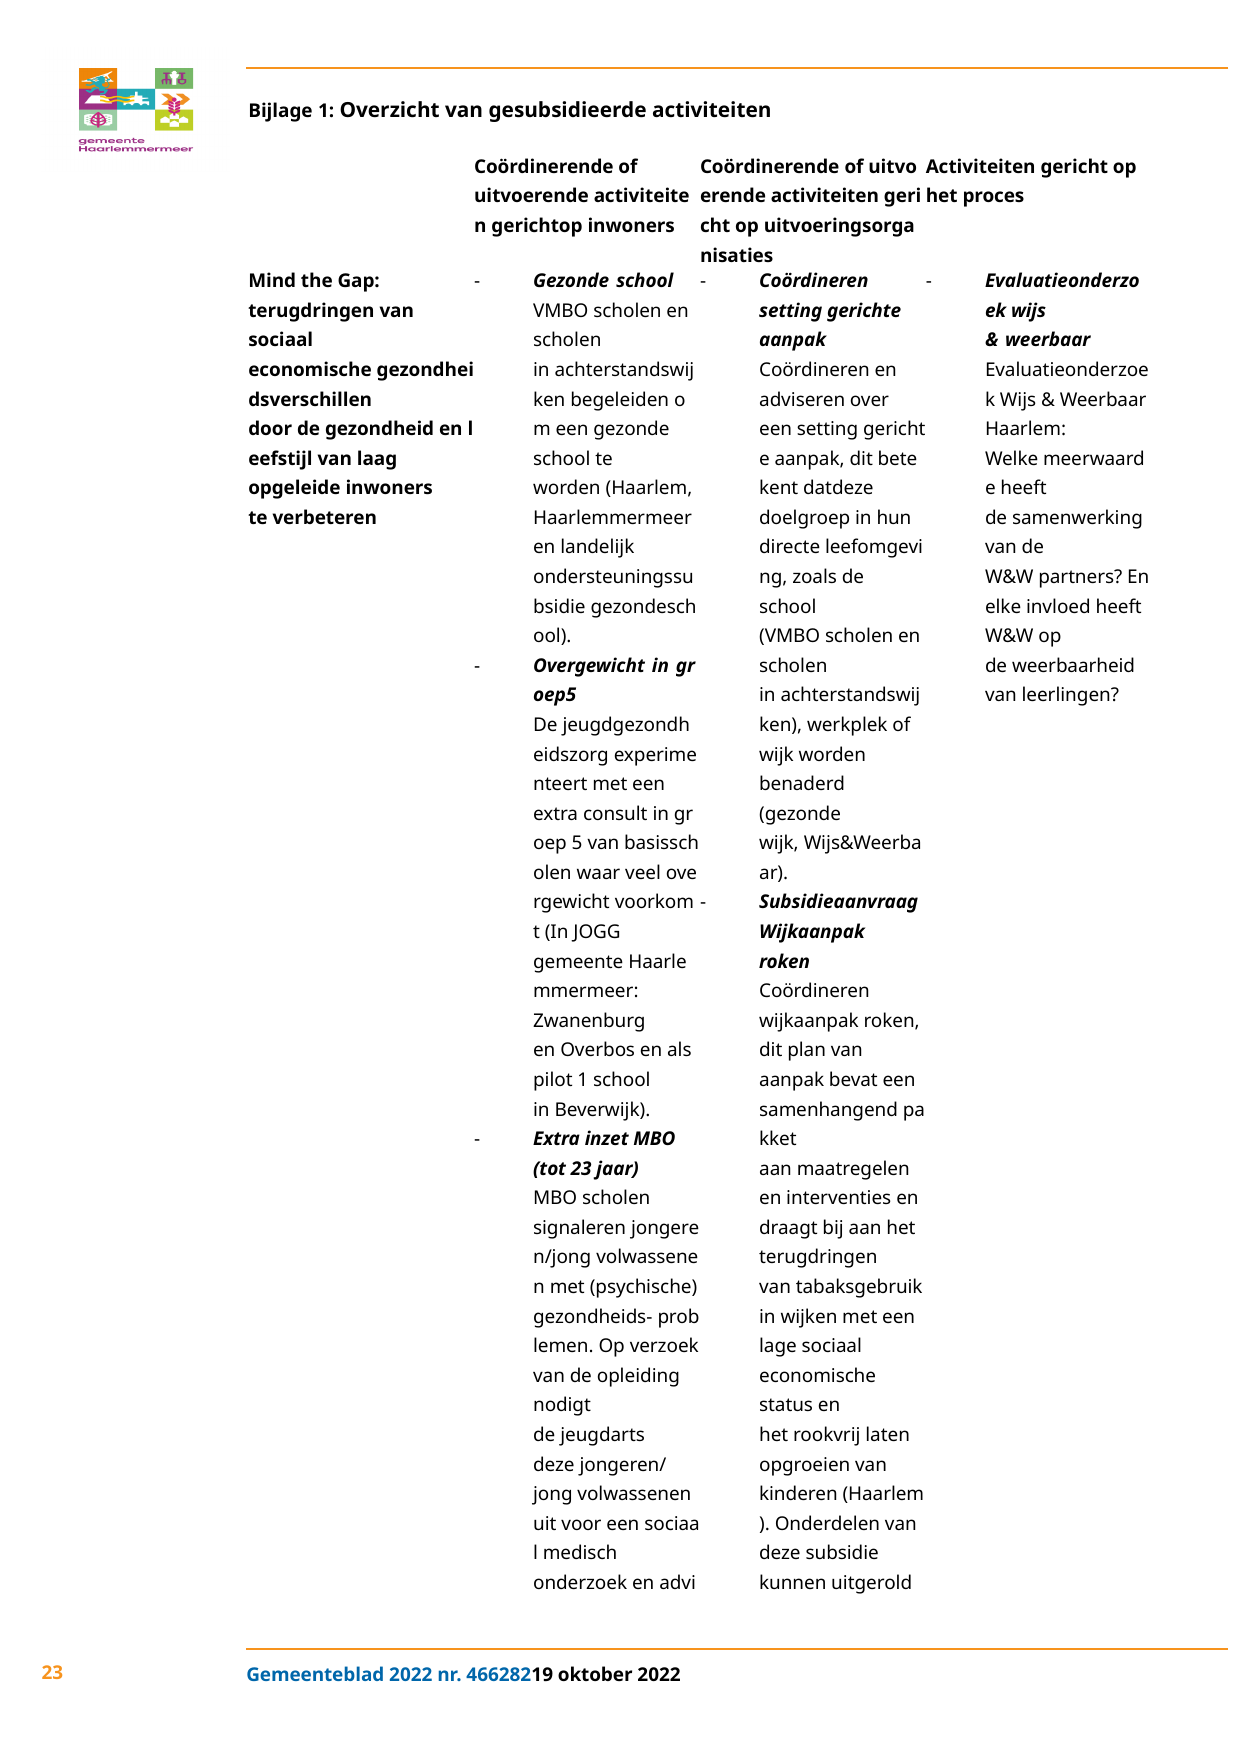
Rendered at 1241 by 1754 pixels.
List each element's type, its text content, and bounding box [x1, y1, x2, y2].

table_header Coördinerende of uitvoerende activiteiten gericht op uitvoeringsorganisaties [700, 153, 926, 267]
table_cell Gezonde school VMBO scholen en scholen in achterstandswijken begeleiden om een gezonde school te worden (Haarlem, Haarlemmermeer en landelijk ondersteuningssubsidie gezondeschool). Overgewicht in groep5 De jeugdgezondheidszorg experimenteert met een extra consult in groep 5 van basisscholen waar veel overgewicht voorkomt (In JOGG gemeente Haarlemmermeer: Zwanenburg en Overbos en als pilot 1 school in Beverwijk). Extra inzet MBO (tot 23 jaar) MBO scholen signaleren jongeren/jong volwassenen met (psychische) gezondheids- problemen. Op verzoek van de opleiding nodigt de jeugdarts deze jongeren/ jong volwassenen uit voor een sociaal medisch onderzoek en advi [474, 268, 700, 1595]
table_cell Mind the Gap: terugdringen van sociaal economische gezondheidsverschillen door de gezondheid en leefstijl van laag opgeleide inwoners te verbeteren [248, 268, 474, 1595]
text Bijlage 1: Overzicht van gesubsidieerde activiteiten [248, 95, 1152, 123]
table_cell Evaluatieonderzoek wijs & weerbaar Evaluatieonderzoek Wijs & Weerbaar Haarlem: Welke meerwaarde heeft de samenwerking van de W&W partners? En elke invloed heeft W&W op de weerbaarheid van leerlingen? [926, 268, 1152, 1595]
picture [41, 47, 231, 172]
table_header Coördinerende of uitvoerende activiteiten gerichtop inwoners [474, 153, 700, 267]
table_header [248, 153, 474, 267]
table_cell Coördineren setting gerichte aanpak Coördineren en adviseren over een setting gerichte aanpak, dit betekent datdeze doelgroep in hun directe leefomgeving, zoals de school (VMBO scholen en scholen in achterstandswijken), werkplek of wijk worden benaderd (gezonde wijk, Wijs&Weerbaar). Subsidieaanvraag Wijkaanpak roken Coördineren wijkaanpak roken, dit plan van aanpak bevat een samenhangend pakket aan maatregelen en interventies en draagt bij aan het terugdringen van tabaksgebruik in wijken met een lage sociaal economische status en het rookvrij laten opgroeien van kinderen (Haarlem). Onderdelen van deze subsidie kunnen uitgerold [700, 268, 926, 1595]
table_header Activiteiten gericht op het proces [926, 153, 1152, 267]
